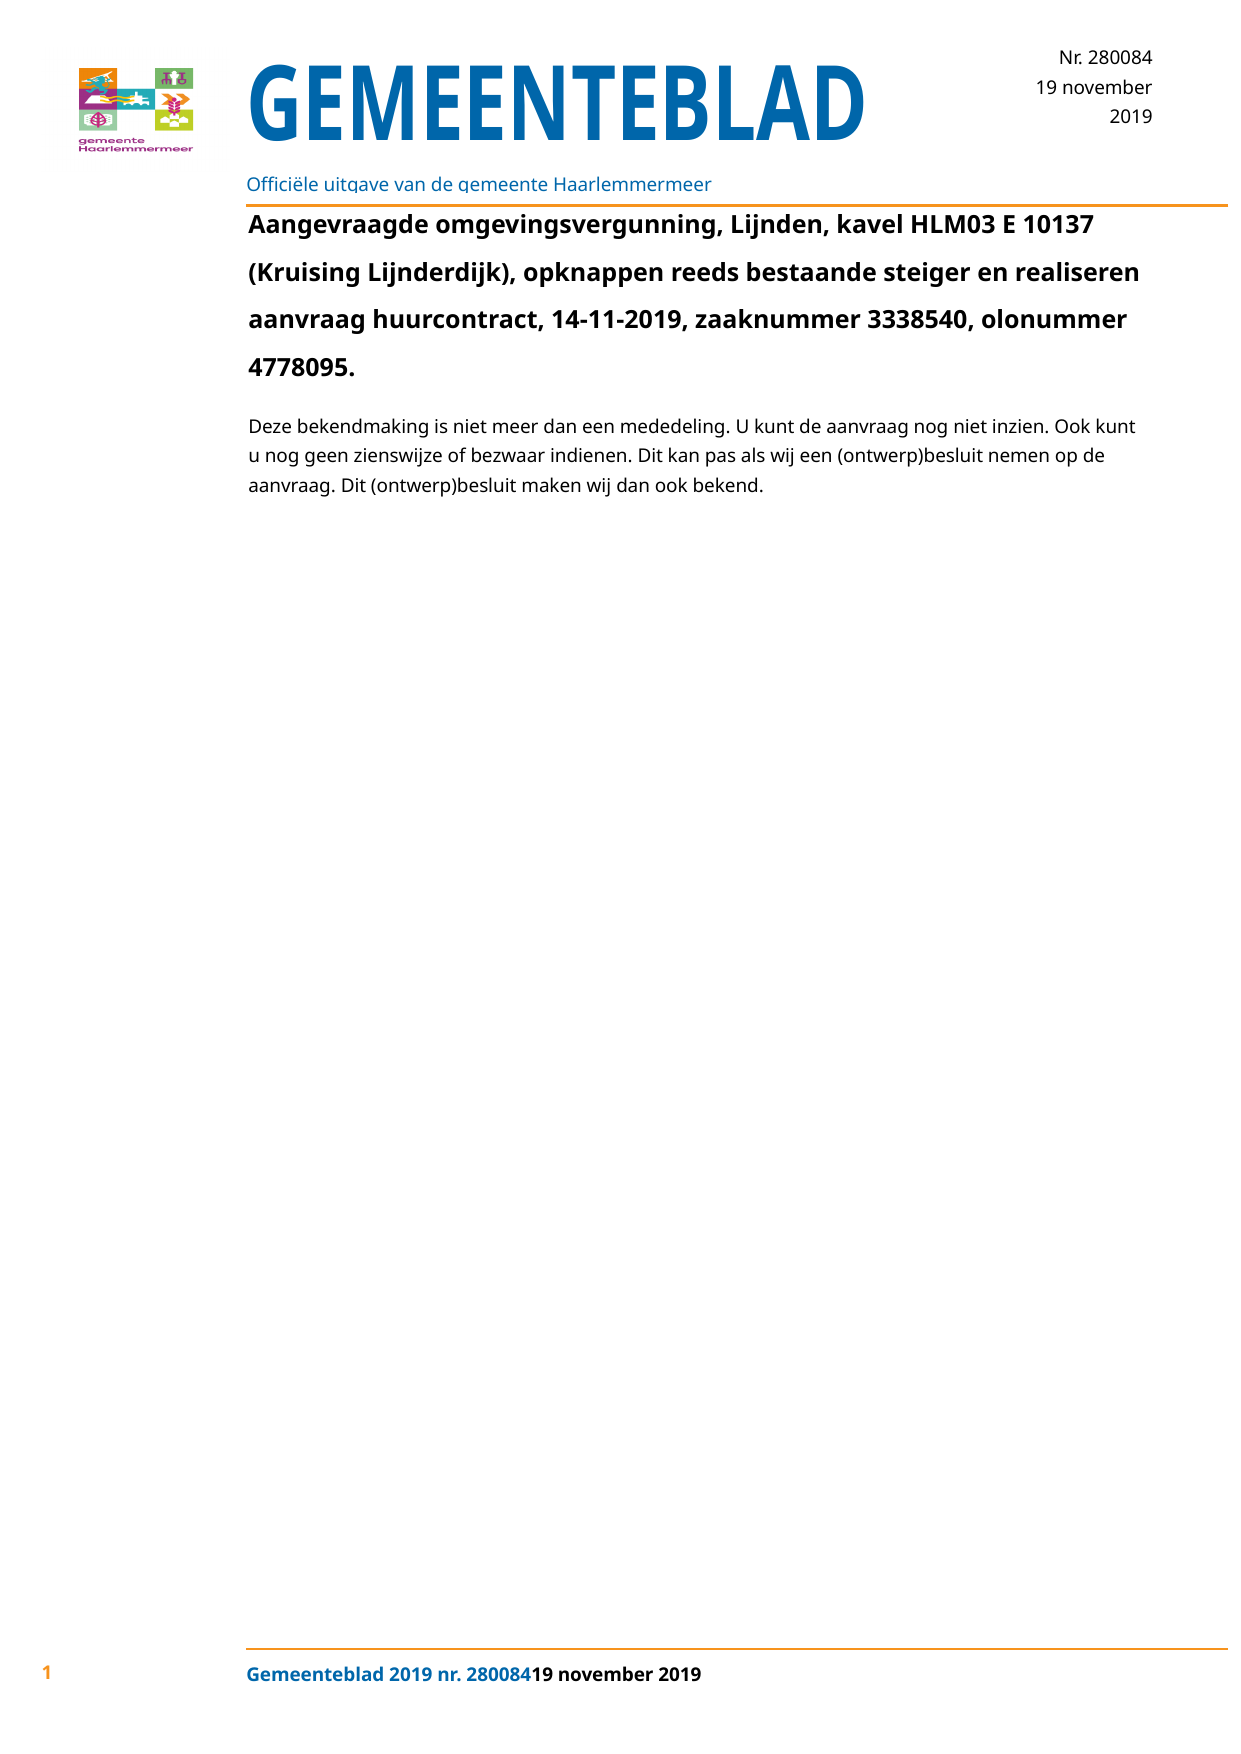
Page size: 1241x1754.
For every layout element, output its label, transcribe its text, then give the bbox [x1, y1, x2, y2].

text Aangevraagde omgevingsvergunning, Lijnden, kavel HLM03 E 10137 (Kruising Lijnderdijk), opknappen reeds bestaande steiger en realiseren aanvraag huurcontract, 14-11-2019, zaaknummer 3338540, olonummer 4778095. [248, 207, 1152, 384]
picture [41, 47, 231, 172]
text Deze bekendmaking is niet meer dan een mededeling. U kunt de aanvraag nog niet inzien. Ook kunt u nog geen zienswijze of bezwaar indienen. Dit kan pas als wij een (ontwerp)besluit nemen op de aanvraag. Dit (ontwerp)besluit maken wij dan ook bekend. [248, 413, 1152, 498]
